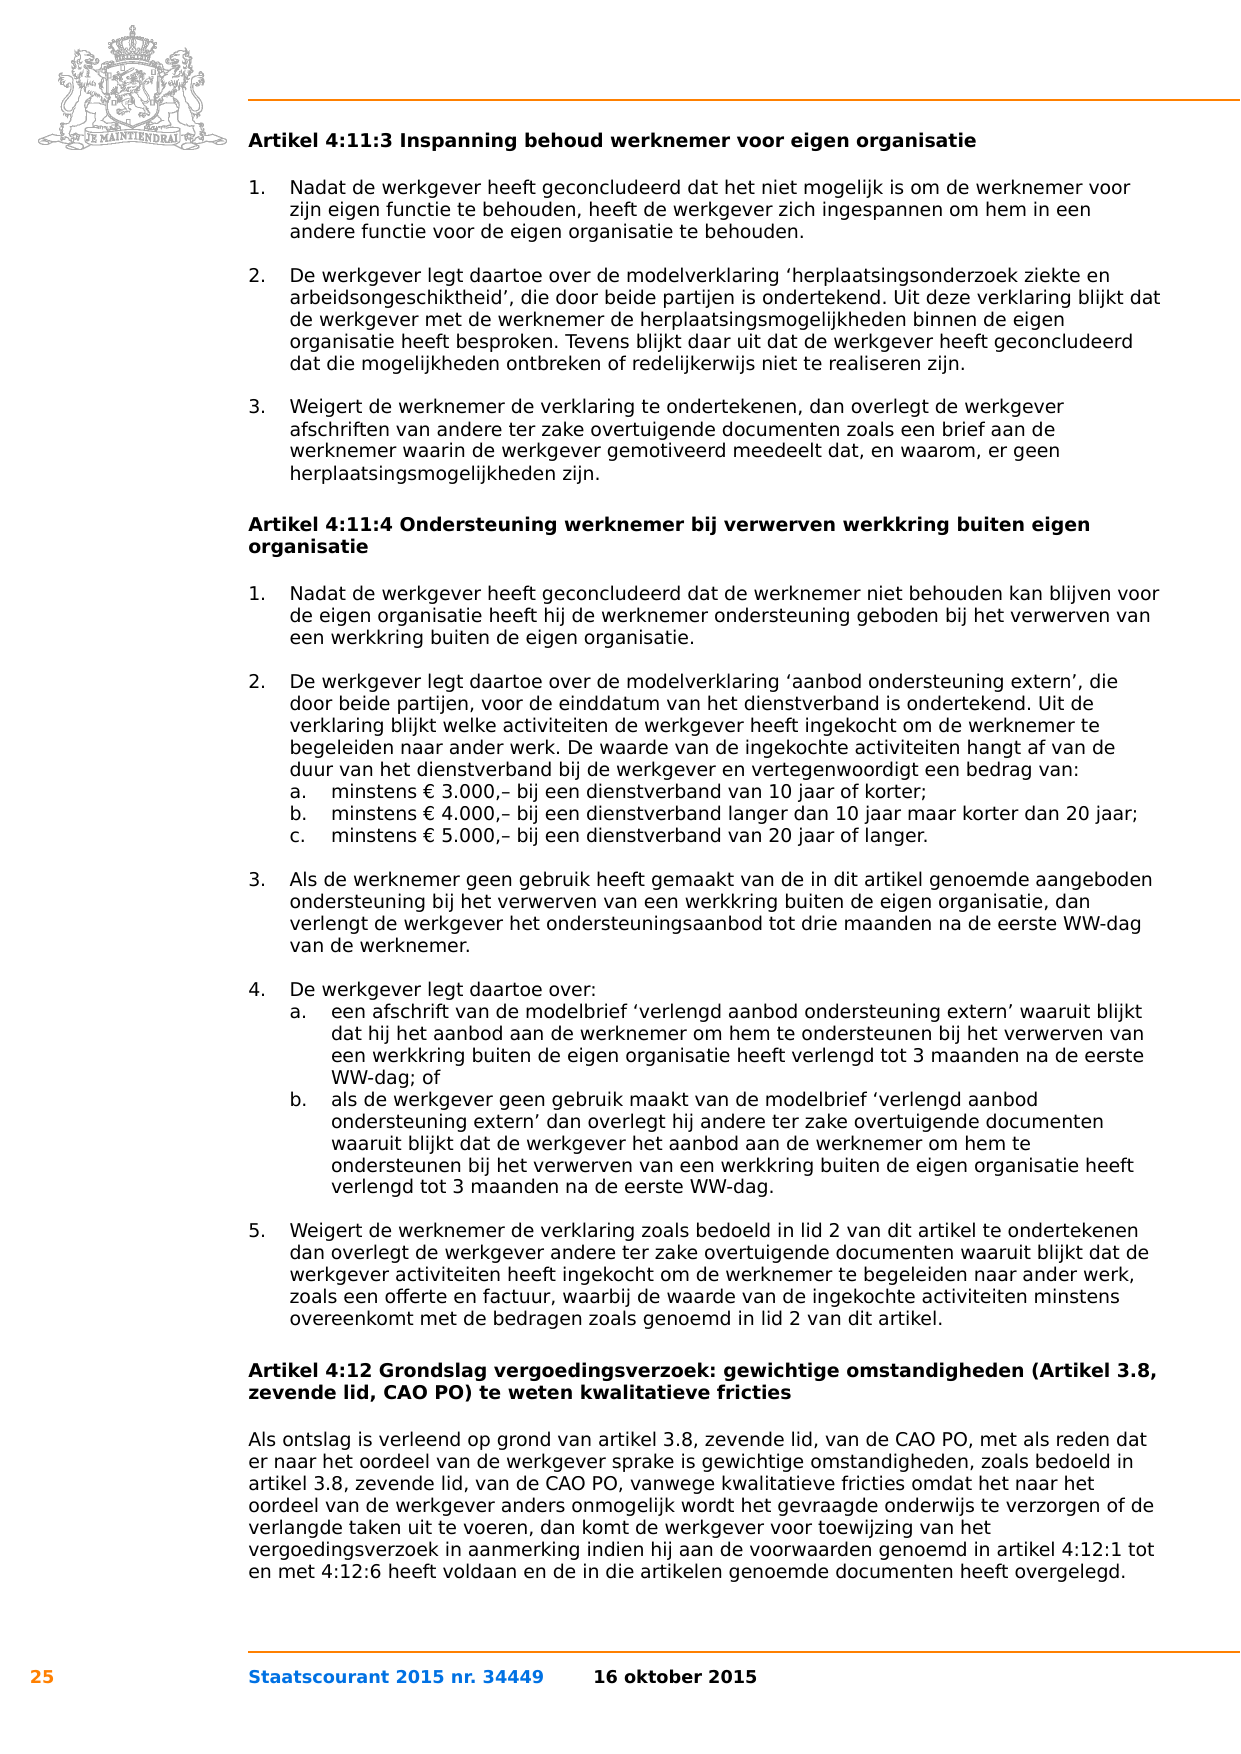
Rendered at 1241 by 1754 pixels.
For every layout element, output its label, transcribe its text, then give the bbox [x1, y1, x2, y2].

text c. minstens € 5.000,– bij een dienstverband van 20 jaar of langer. [289, 825, 1163, 847]
text 3. Als de werknemer geen gebruik heeft gemaakt van de in dit artikel genoemde aangeboden ondersteuning bij het verwerven van een werkkring buiten de eigen organisatie, dan verlengt de werkgever het ondersteuningsaanbod tot drie maanden na de eerste WW-dag van de werknemer. [248, 869, 1163, 957]
subtitle Artikel 4:11:4 Ondersteuning werknemer bij verwerven werkkring buiten eigen organisatie [248, 514, 1163, 558]
text 2. De werkgever legt daartoe over de modelverklaring ‘aanbod ondersteuning extern’, die door beide partijen, voor de einddatum van het dienstverband is ondertekend. Uit de verklaring blijkt welke activiteiten de werkgever heeft ingekocht om de werknemer te begeleiden naar ander werk. De waarde van de ingekochte activiteiten hangt af van de duur van het dienstverband bij de werkgever en vertegenwoordigt een bedrag van: [248, 671, 1163, 781]
text a. minstens € 3.000,– bij een dienstverband van 10 jaar of korter; [289, 781, 1163, 803]
subtitle Artikel 4:11:3 Inspanning behoud werknemer voor eigen organisatie [248, 130, 1163, 152]
text 2. De werkgever legt daartoe over de modelverklaring ‘herplaatsingsonderzoek ziekte en arbeidsongeschiktheid’, die door beide partijen is ondertekend. Uit deze verklaring blijkt dat de werkgever met de werknemer de herplaatsingsmogelijkheden binnen de eigen organisatie heeft besproken. Tevens blijkt daar uit dat de werkgever heeft geconcludeerd dat die mogelijkheden ontbreken of redelijkerwijs niet te realiseren zijn. [248, 265, 1163, 374]
text 1. Nadat de werkgever heeft geconcludeerd dat het niet mogelijk is om de werknemer voor zijn eigen functie te behouden, heeft de werkgever zich ingespannen om hem in een andere functie voor de eigen organisatie te behouden. [248, 177, 1163, 243]
text b. minstens € 4.000,– bij een dienstverband langer dan 10 jaar maar korter dan 20 jaar; [289, 803, 1163, 825]
text Als ontslag is verleend op grond van artikel 3.8, zevende lid, van de CAO PO, met als reden dat er naar het oordeel van de werkgever sprake is gewichtige omstandigheden, zoals bedoeld in artikel 3.8, zevende lid, van de CAO PO, vanwege kwalitatieve fricties omdat het naar het oordeel van de werkgever anders onmogelijk wordt het gevraagde onderwijs te verzorgen of de verlangde taken uit te voeren, dan komt de werkgever voor toewijzing van het vergoedingsverzoek in aanmerking indien hij aan de voorwaarden genoemd in artikel 4:12:1 tot en met 4:12:6 heeft voldaan en de in die artikelen genoemde documenten heeft overgelegd. [248, 1429, 1163, 1583]
text 1. Nadat de werkgever heeft geconcludeerd dat de werknemer niet behouden kan blijven voor de eigen organisatie heeft hij de werknemer ondersteuning geboden bij het verwerven van een werkkring buiten de eigen organisatie. [248, 583, 1163, 649]
text 5. Weigert de werknemer de verklaring zoals bedoeld in lid 2 van dit artikel te ondertekenen dan overlegt de werkgever andere ter zake overtuigende documenten waaruit blijkt dat de werkgever activiteiten heeft ingekocht om de werknemer te begeleiden naar ander werk, zoals een offerte en factuur, waarbij de waarde van de ingekochte activiteiten minstens overeenkomt met de bedragen zoals genoemd in lid 2 van dit artikel. [248, 1220, 1163, 1330]
subtitle Artikel 4:12 Grondslag vergoedingsverzoek: gewichtige omstandigheden (Artikel 3.8, zevende lid, CAO PO) te weten kwalitatieve fricties [248, 1360, 1163, 1404]
text 3. Weigert de werknemer de verklaring te ondertekenen, dan overlegt de werkgever afschriften van andere ter zake overtuigende documenten zoals een brief aan de werknemer waarin de werkgever gemotiveerd meedeelt dat, en waarom, er geen herplaatsingsmogelijkheden zijn. [248, 396, 1163, 484]
text 4. De werkgever legt daartoe over: [248, 979, 1163, 1001]
text a. een afschrift van de modelbrief ‘verlengd aanbod ondersteuning extern’ waaruit blijkt dat hij het aanbod aan de werknemer om hem te ondersteunen bij het verwerven van een werkkring buiten de eigen organisatie heeft verlengd tot 3 maanden na de eerste WW-dag; of [289, 1001, 1163, 1088]
text b. als de werkgever geen gebruik maakt van de modelbrief ‘verlengd aanbod ondersteuning extern’ dan overlegt hij andere ter zake overtuigende documenten waaruit blijkt dat de werkgever het aanbod aan de werknemer om hem te ondersteunen bij het verwerven van een werkkring buiten de eigen organisatie heeft verlengd tot 3 maanden na de eerste WW-dag. [289, 1088, 1163, 1198]
picture [38, 25, 227, 150]
